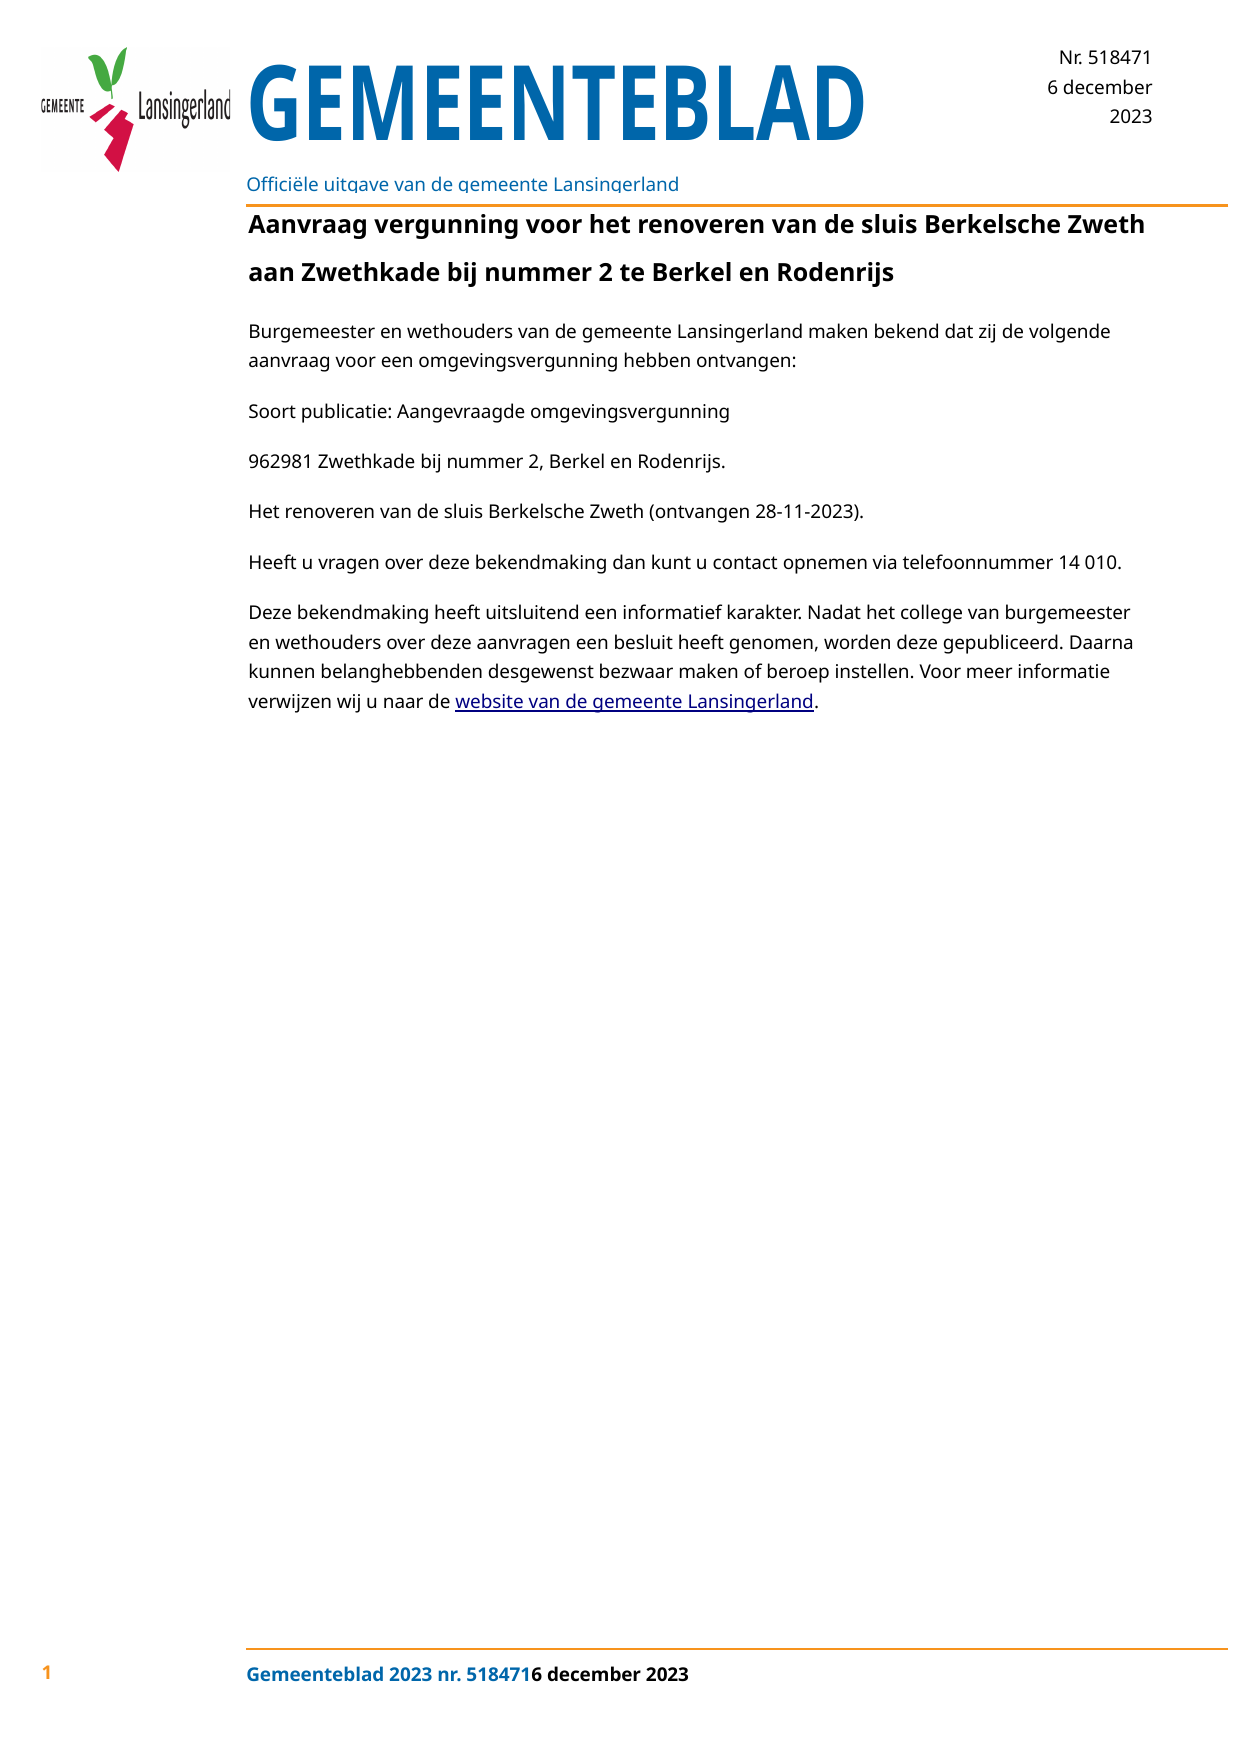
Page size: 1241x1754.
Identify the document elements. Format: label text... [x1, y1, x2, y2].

text Deze bekendmaking heeft uitsluitend een informatief karakter. Nadat het college van burgemeester en wethouders over deze aanvragen een besluit heeft genomen, worden deze gepubliceerd. Daarna kunnen belanghebbenden desgewenst bezwaar maken of beroep instellen. Voor meer informatie verwijzen wij u naar de website van de gemeente Lansingerland. [248, 599, 1152, 714]
text Burgemeester en wethouders van de gemeente Lansingerland maken bekend dat zij de volgende aanvraag voor een omgevingsvergunning hebben ontvangen: [248, 318, 1152, 373]
text 962981 Zwethkade bij nummer 2, Berkel en Rodenrijs. [248, 448, 1152, 474]
text Het renoveren van de sluis Berkelsche Zweth (ontvangen 28-11-2023). [248, 499, 1152, 524]
text Heeft u vragen over deze bekendmaking dan kunt u contact opnemen via telefoonnummer 14 010. [248, 549, 1152, 575]
picture [41, 47, 231, 172]
text Soort publicatie: Aangevraagde omgevingsvergunning [248, 398, 1152, 424]
text Aanvraag vergunning voor het renoveren van de sluis Berkelsche Zweth aan Zwethkade bij nummer 2 te Berkel en Rodenrijs [248, 207, 1152, 288]
